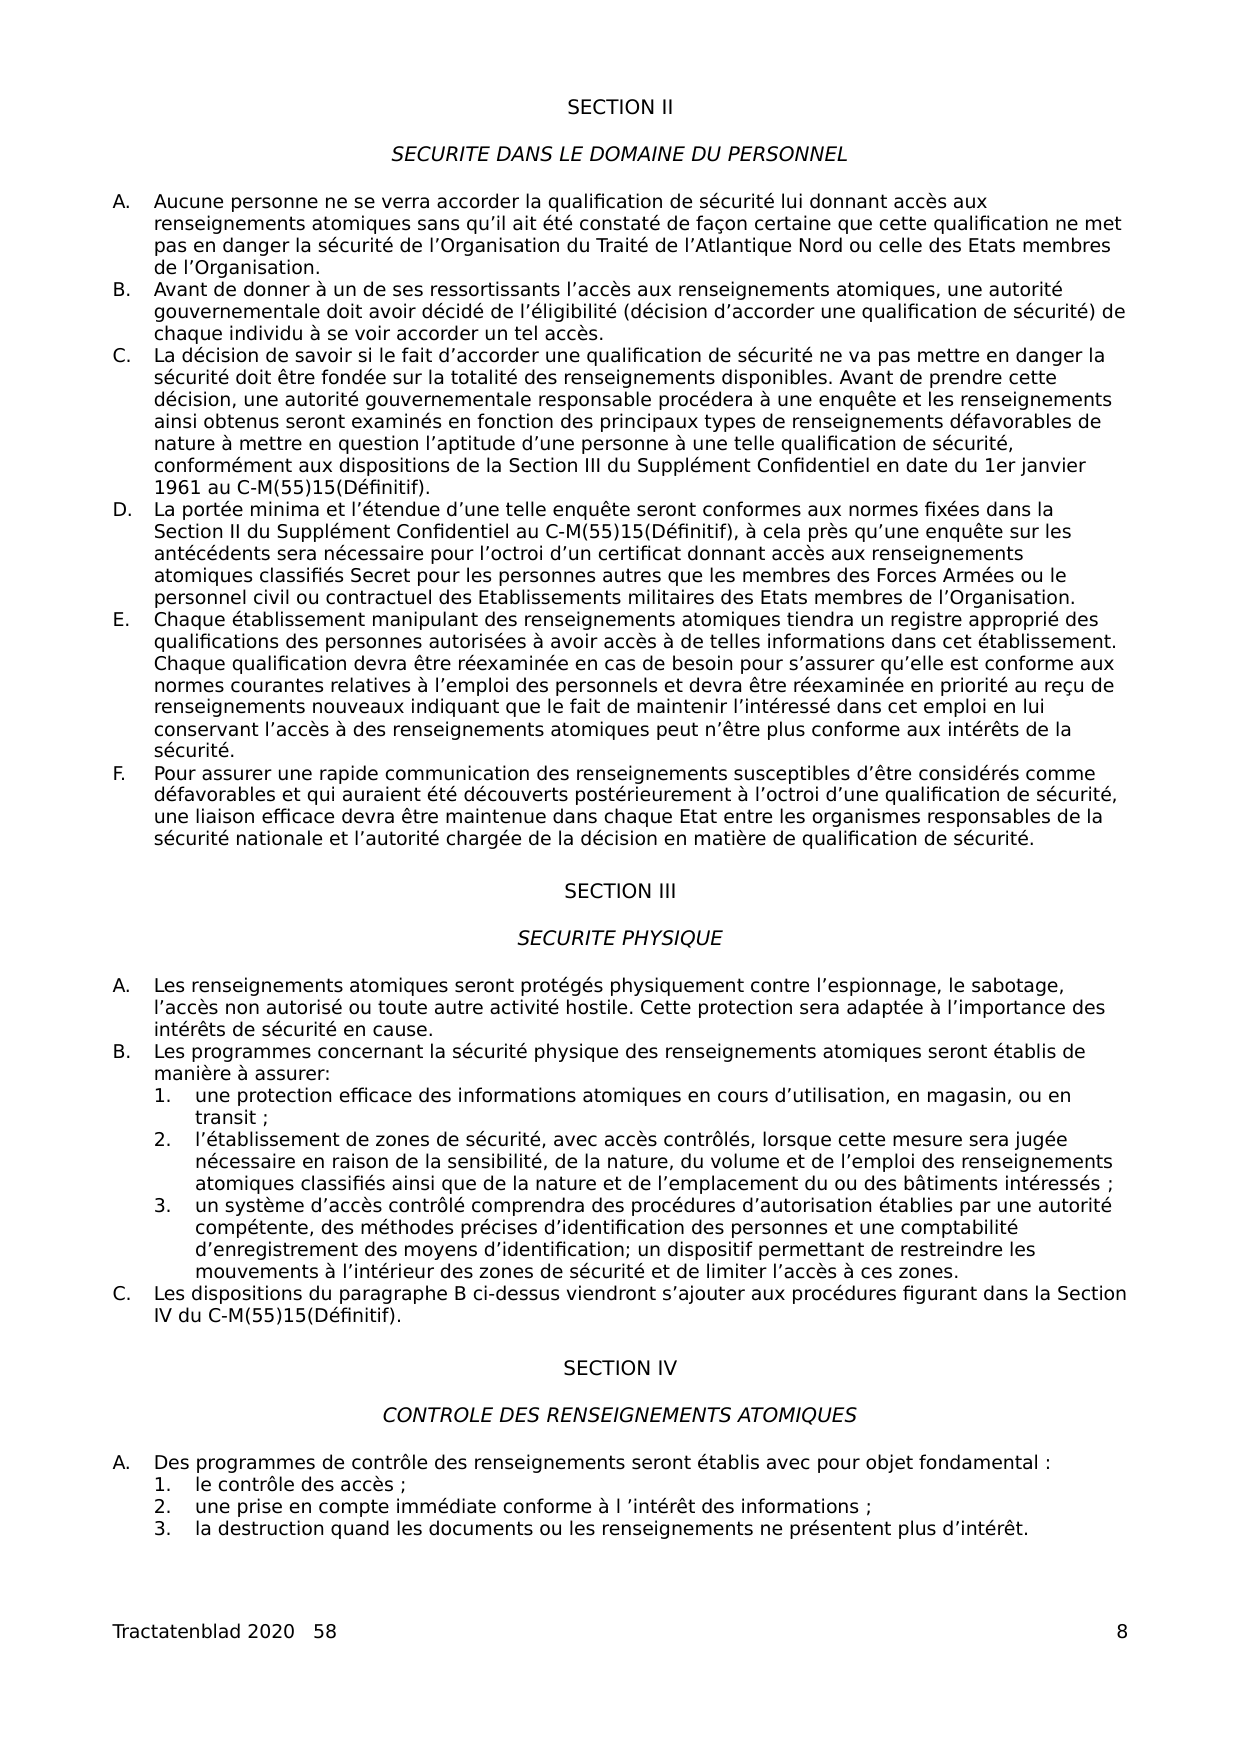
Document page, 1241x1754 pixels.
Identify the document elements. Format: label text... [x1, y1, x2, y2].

text B. Avant de donner à un de ses ressortissants l’accès aux renseignements atomiques, une autorité gouvernementale doit avoir décidé de l’éligibilité (décision d’accorder une qualification de sécurité) de chaque individu à se voir accorder un tel accès. [112, 279, 1128, 345]
text 1. le contrôle des accès ; [153, 1474, 1128, 1496]
subtitle SECTION IV CONTROLE DES RENSEIGNEMENTS ATOMIQUES [112, 1357, 1128, 1427]
text 3. la destruction quand les documents ou les renseignements ne présentent plus d’intérêt. [153, 1518, 1128, 1540]
text 2. l’établissement de zones de sécurité, avec accès contrôlés, lorsque cette mesure sera jugée nécessaire en raison de la sensibilité, de la nature, du volume et de l’emploi des renseignements atomiques classifiés ainsi que de la nature et de l’emplacement du ou des bâtiments intéressés ; [153, 1129, 1128, 1195]
text 3. un système d’accès contrôlé comprendra des procédures d’autorisation établies par une autorité compétente, des méthodes précises d’identification des personnes et une comptabilité d’enregistrement des moyens d’identification; un dispositif permettant de restreindre les mouvements à l’intérieur des zones de sécurité et de limiter l’accès à ces zones. [153, 1195, 1128, 1283]
text 1. une protection efficace des informations atomiques en cours d’utilisation, en magasin, ou en transit ; [153, 1085, 1128, 1129]
text F. Pour assurer une rapide communication des renseignements susceptibles d’être considérés comme défavorables et qui auraient été découverts postérieurement à l’octroi d’une qualification de sécurité, une liaison efficace devra être maintenue dans chaque Etat entre les organismes responsables de la sécurité nationale et l’autorité chargée de la décision en matière de qualification de sécurité. [112, 762, 1128, 850]
text A. Aucune personne ne se verra accorder la qualification de sécurité lui donnant accès aux renseignements atomiques sans qu’il ait été constaté de façon certaine que cette qualification ne met pas en danger la sécurité de l’Organisation du Traité de l’Atlantique Nord ou celle des Etats membres de l’Organisation. [112, 191, 1128, 279]
subtitle SECTION III SECURITE PHYSIQUE [112, 880, 1128, 950]
text D. La portée minima et l’étendue d’une telle enquête seront conformes aux normes fixées dans la Section II du Supplément Confidentiel au C-M(55)15(Définitif), à cela près qu’une enquête sur les antécédents sera nécessaire pour l’octroi d’un certificat donnant accès aux renseignements atomiques classifiés Secret pour les personnes autres que les membres des Forces Armées ou le personnel civil ou contractuel des Etablissements militaires des Etats membres de l’Organisation. [112, 499, 1128, 608]
text A. Des programmes de contrôle des renseignements seront établis avec pour objet fondamental : [112, 1452, 1128, 1474]
text C. Les dispositions du paragraphe B ci-dessus viendront s’ajouter aux procédures figurant dans la Section IV du C-M(55)15(Définitif). [112, 1283, 1128, 1327]
subtitle SECTION II SECURITE DANS LE DOMAINE DU PERSONNEL [112, 96, 1128, 166]
text B. Les programmes concernant la sécurité physique des renseignements atomiques seront établis de manière à assurer: [112, 1041, 1128, 1085]
text C. La décision de savoir si le fait d’accorder une qualification de sécurité ne va pas mettre en danger la sécurité doit être fondée sur la totalité des renseignements disponibles. Avant de prendre cette décision, une autorité gouvernementale responsable procédera à une enquête et les renseignements ainsi obtenus seront examinés en fonction des principaux types de renseignements défavorables de nature à mettre en question l’aptitude d’une personne à une telle qualification de sécurité, conformément aux dispositions de la Section III du Supplément Confidentiel en date du 1er janvier 1961 au C-M(55)15(Définitif). [112, 345, 1128, 499]
text 2. une prise en compte immédiate conforme à l ’intérêt des informations ; [153, 1496, 1128, 1518]
text A. Les renseignements atomiques seront protégés physiquement contre l’espionnage, le sabotage, l’accès non autorisé ou toute autre activité hostile. Cette protection sera adaptée à l’importance des intérêts de sécurité en cause. [112, 975, 1128, 1041]
text E. Chaque établissement manipulant des renseignements atomiques tiendra un registre approprié des qualifications des personnes autorisées à avoir accès à de telles informations dans cet établissement. Chaque qualification devra être réexaminée en cas de besoin pour s’assurer qu’elle est conforme aux normes courantes relatives à l’emploi des personnels et devra être réexaminée en priorité au reçu de renseignements nouveaux indiquant que le fait de maintenir l’intéressé dans cet emploi en lui conservant l’accès à des renseignements atomiques peut n’être plus conforme aux intérêts de la sécurité. [112, 608, 1128, 762]
